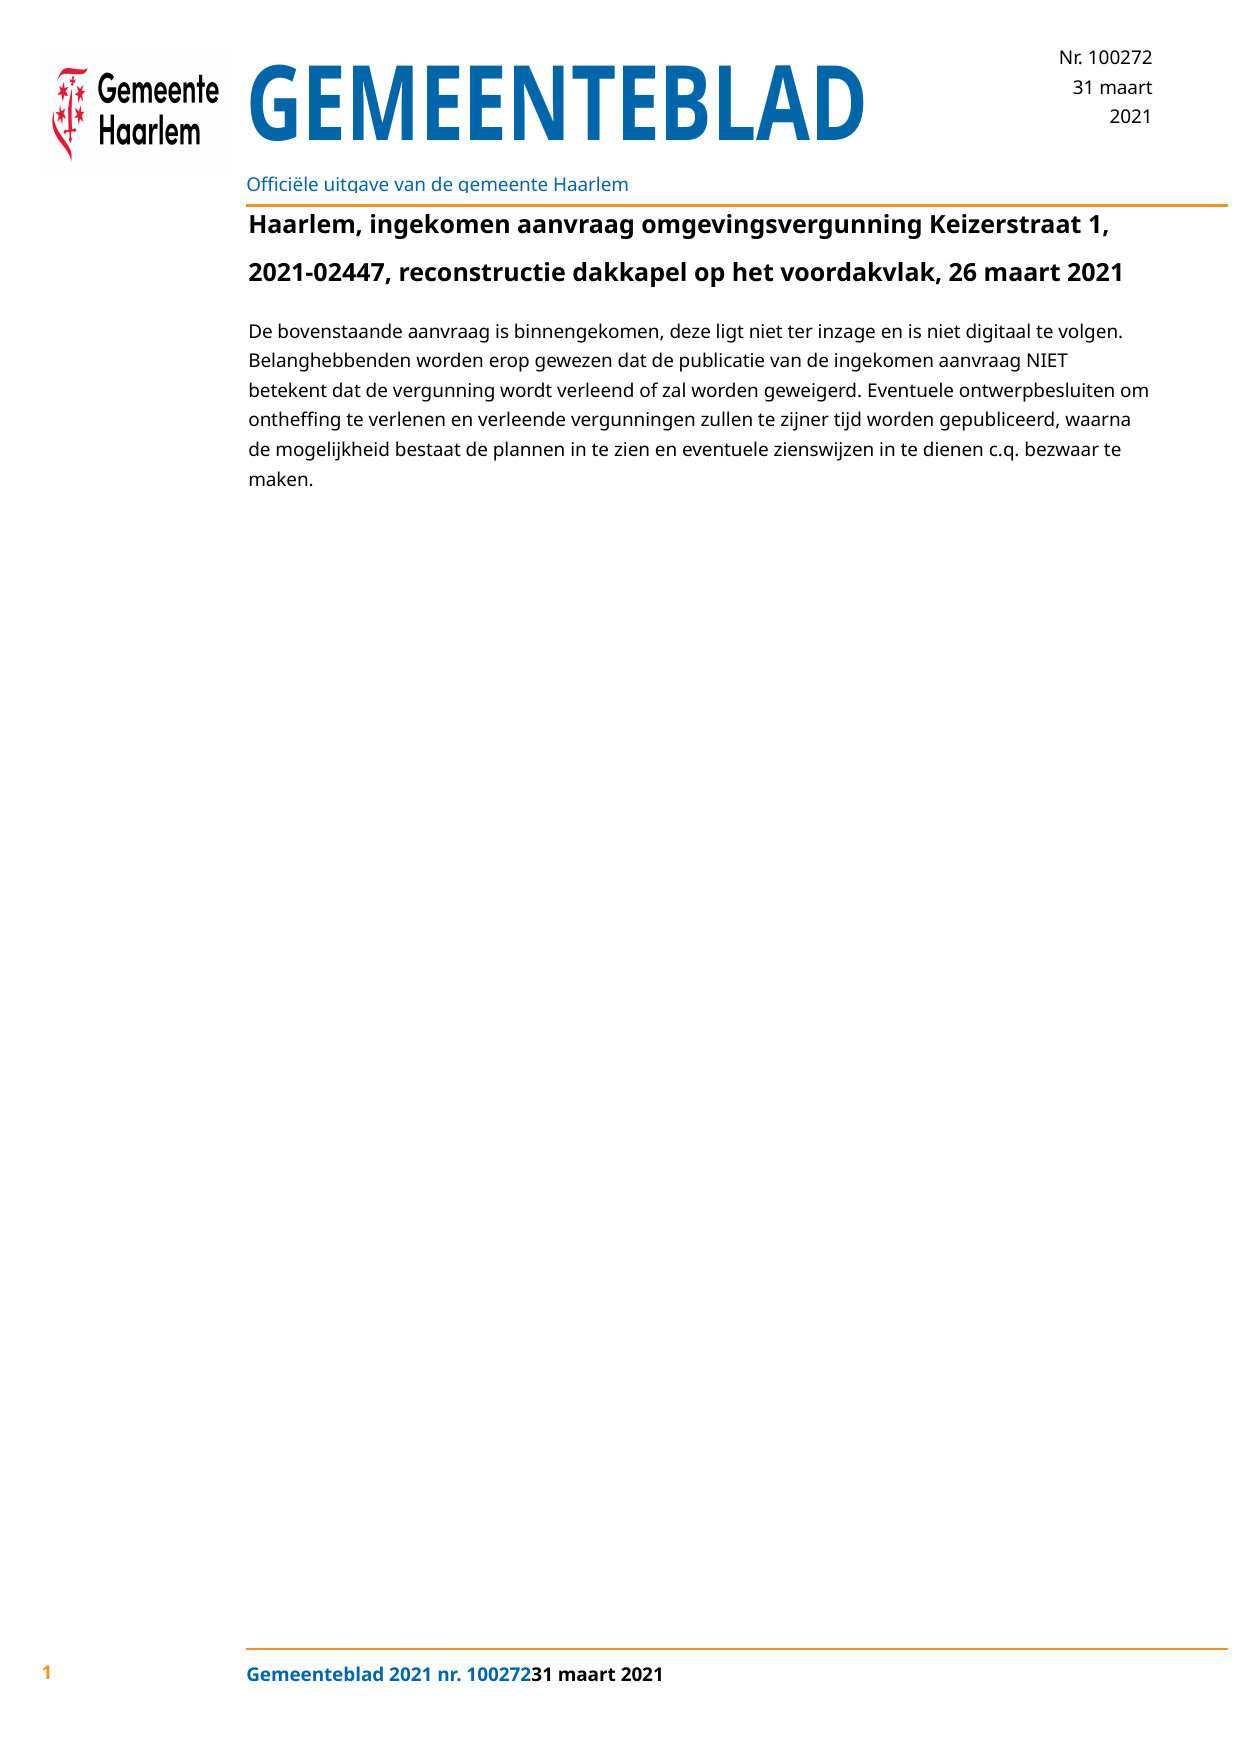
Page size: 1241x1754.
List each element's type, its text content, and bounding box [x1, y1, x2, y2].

picture [41, 47, 231, 172]
text Haarlem, ingekomen aanvraag omgevingsvergunning Keizerstraat 1, 2021-02447, reconstructie dakkapel op het voordakvlak, 26 maart 2021 [248, 207, 1152, 288]
text De bovenstaande aanvraag is binnengekomen, deze ligt niet ter inzage en is niet digitaal te volgen. Belanghebbenden worden erop gewezen dat de publicatie van de ingekomen aanvraag NIET betekent dat de vergunning wordt verleend of zal worden geweigerd. Eventuele ontwerpbesluiten om ontheffing te verlenen en verleende vergunningen zullen te zijner tijd worden gepubliceerd, waarna de mogelijkheid bestaat de plannen in te zien en eventuele zienswijzen in te dienen c.q. bezwaar te maken. [248, 318, 1152, 492]
